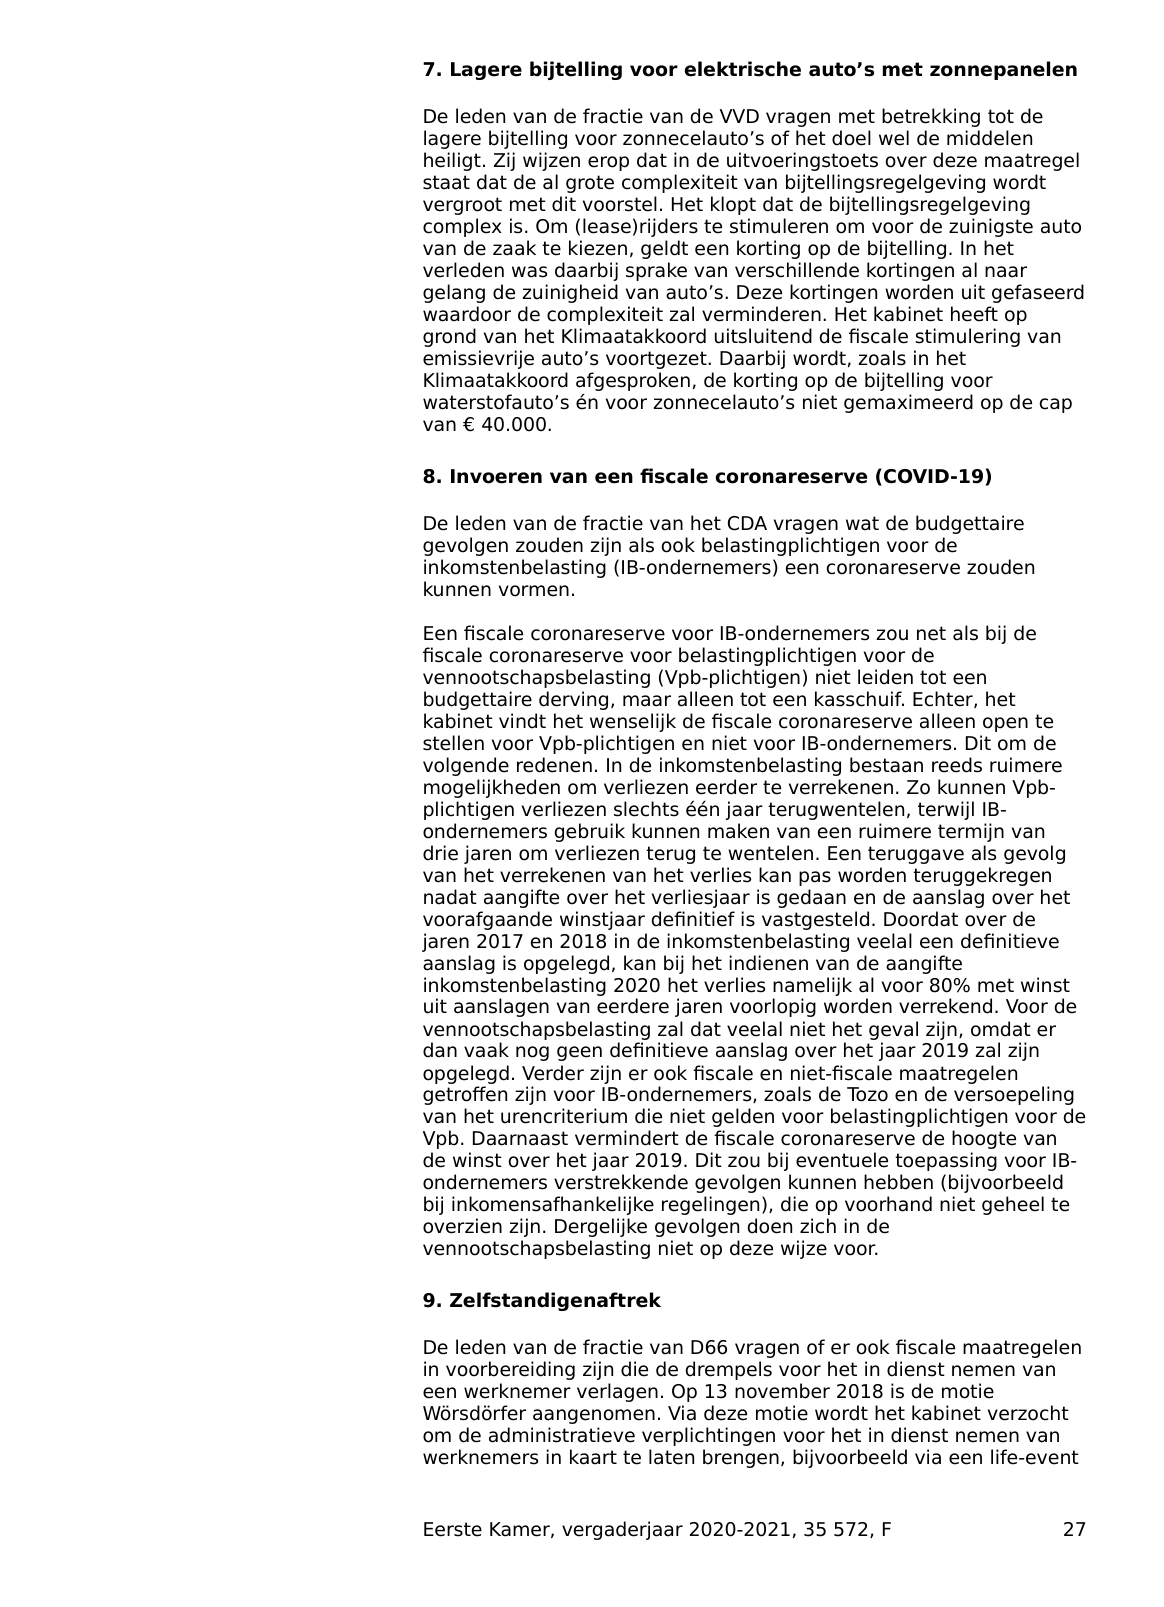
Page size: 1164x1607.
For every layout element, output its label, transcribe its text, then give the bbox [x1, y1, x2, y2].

subtitle 9. Zelfstandigenaftrek [422, 1290, 1087, 1312]
text De leden van de fractie van D66 vragen of er ook fiscale maatregelen in voorbereiding zijn die de drempels voor het in dienst nemen van een werknemer verlagen. Op 13 november 2018 is de motie Wörsdörfer aangenomen. Via deze motie wordt het kabinet verzocht om de administratieve verplichtingen voor het in dienst nemen van werknemers in kaart te laten brengen, bijvoorbeeld via een life-event [422, 1337, 1087, 1469]
text Een fiscale coronareserve voor IB-ondernemers zou net als bij de fiscale coronareserve voor belastingplichtigen voor de vennootschapsbelasting (Vpb-plichtigen) niet leiden tot een budgettaire derving, maar alleen tot een kasschuif. Echter, het kabinet vindt het wenselijk de fiscale coronareserve alleen open te stellen voor Vpb-plichtigen en niet voor IB-ondernemers. Dit om de volgende redenen. In de inkomstenbelasting bestaan reeds ruimere mogelijkheden om verliezen eerder te verrekenen. Zo kunnen Vpb-plichtigen verliezen slechts één jaar terugwentelen, terwijl IB-ondernemers gebruik kunnen maken van een ruimere termijn van drie jaren om verliezen terug te wentelen. Een teruggave als gevolg van het verrekenen van het verlies kan pas worden teruggekregen nadat aangifte over het verliesjaar is gedaan en de aanslag over het voorafgaande winstjaar definitief is vastgesteld. Doordat over de jaren 2017 en 2018 in de inkomstenbelasting veelal een definitieve aanslag is opgelegd, kan bij het indienen van de aangifte inkomstenbelasting 2020 het verlies namelijk al voor 80% met winst uit aanslagen van eerdere jaren voorlopig worden verrekend. Voor de vennootschapsbelasting zal dat veelal niet het geval zijn, omdat er dan vaak nog geen definitieve aanslag over het jaar 2019 zal zijn opgelegd. Verder zijn er ook fiscale en niet-fiscale maatregelen getroffen zijn voor IB-ondernemers, zoals de Tozo en de versoepeling van het urencriterium die niet gelden voor belastingplichtigen voor de Vpb. Daarnaast vermindert de fiscale coronareserve de hoogte van de winst over het jaar 2019. Dit zou bij eventuele toepassing voor IB-ondernemers verstrekkende gevolgen kunnen hebben (bijvoorbeeld bij inkomensafhankelijke regelingen), die op voorhand niet geheel te overzien zijn. Dergelijke gevolgen doen zich in de vennootschapsbelasting niet op deze wijze voor. [422, 623, 1087, 1260]
text De leden van de fractie van het CDA vragen wat de budgettaire gevolgen zouden zijn als ook belastingplichtigen voor de inkomstenbelasting (IB-ondernemers) een coronareserve zouden kunnen vormen. [422, 513, 1087, 601]
subtitle 8. Invoeren van een fiscale coronareserve (COVID-19) [422, 466, 1087, 488]
text De leden van de fractie van de VVD vragen met betrekking tot de lagere bijtelling voor zonnecelauto’s of het doel wel de middelen heiligt. Zij wijzen erop dat in de uitvoeringstoets over deze maatregel staat dat de al grote complexiteit van bijtellingsregelgeving wordt vergroot met dit voorstel. Het klopt dat de bijtellingsregelgeving complex is. Om (lease)rijders te stimuleren om voor de zuinigste auto van de zaak te kiezen, geldt een korting op de bijtelling. In het verleden was daarbij sprake van verschillende kortingen al naar gelang de zuinigheid van auto’s. Deze kortingen worden uit gefaseerd waardoor de complexiteit zal verminderen. Het kabinet heeft op grond van het Klimaatakkoord uitsluitend de fiscale stimulering van emissievrije auto’s voortgezet. Daarbij wordt, zoals in het Klimaatakkoord afgesproken, de korting op de bijtelling voor waterstofauto’s én voor zonnecelauto’s niet gemaximeerd op de cap van € 40.000. [422, 106, 1087, 436]
subtitle 7. Lagere bijtelling voor elektrische auto’s met zonnepanelen [422, 59, 1087, 81]
